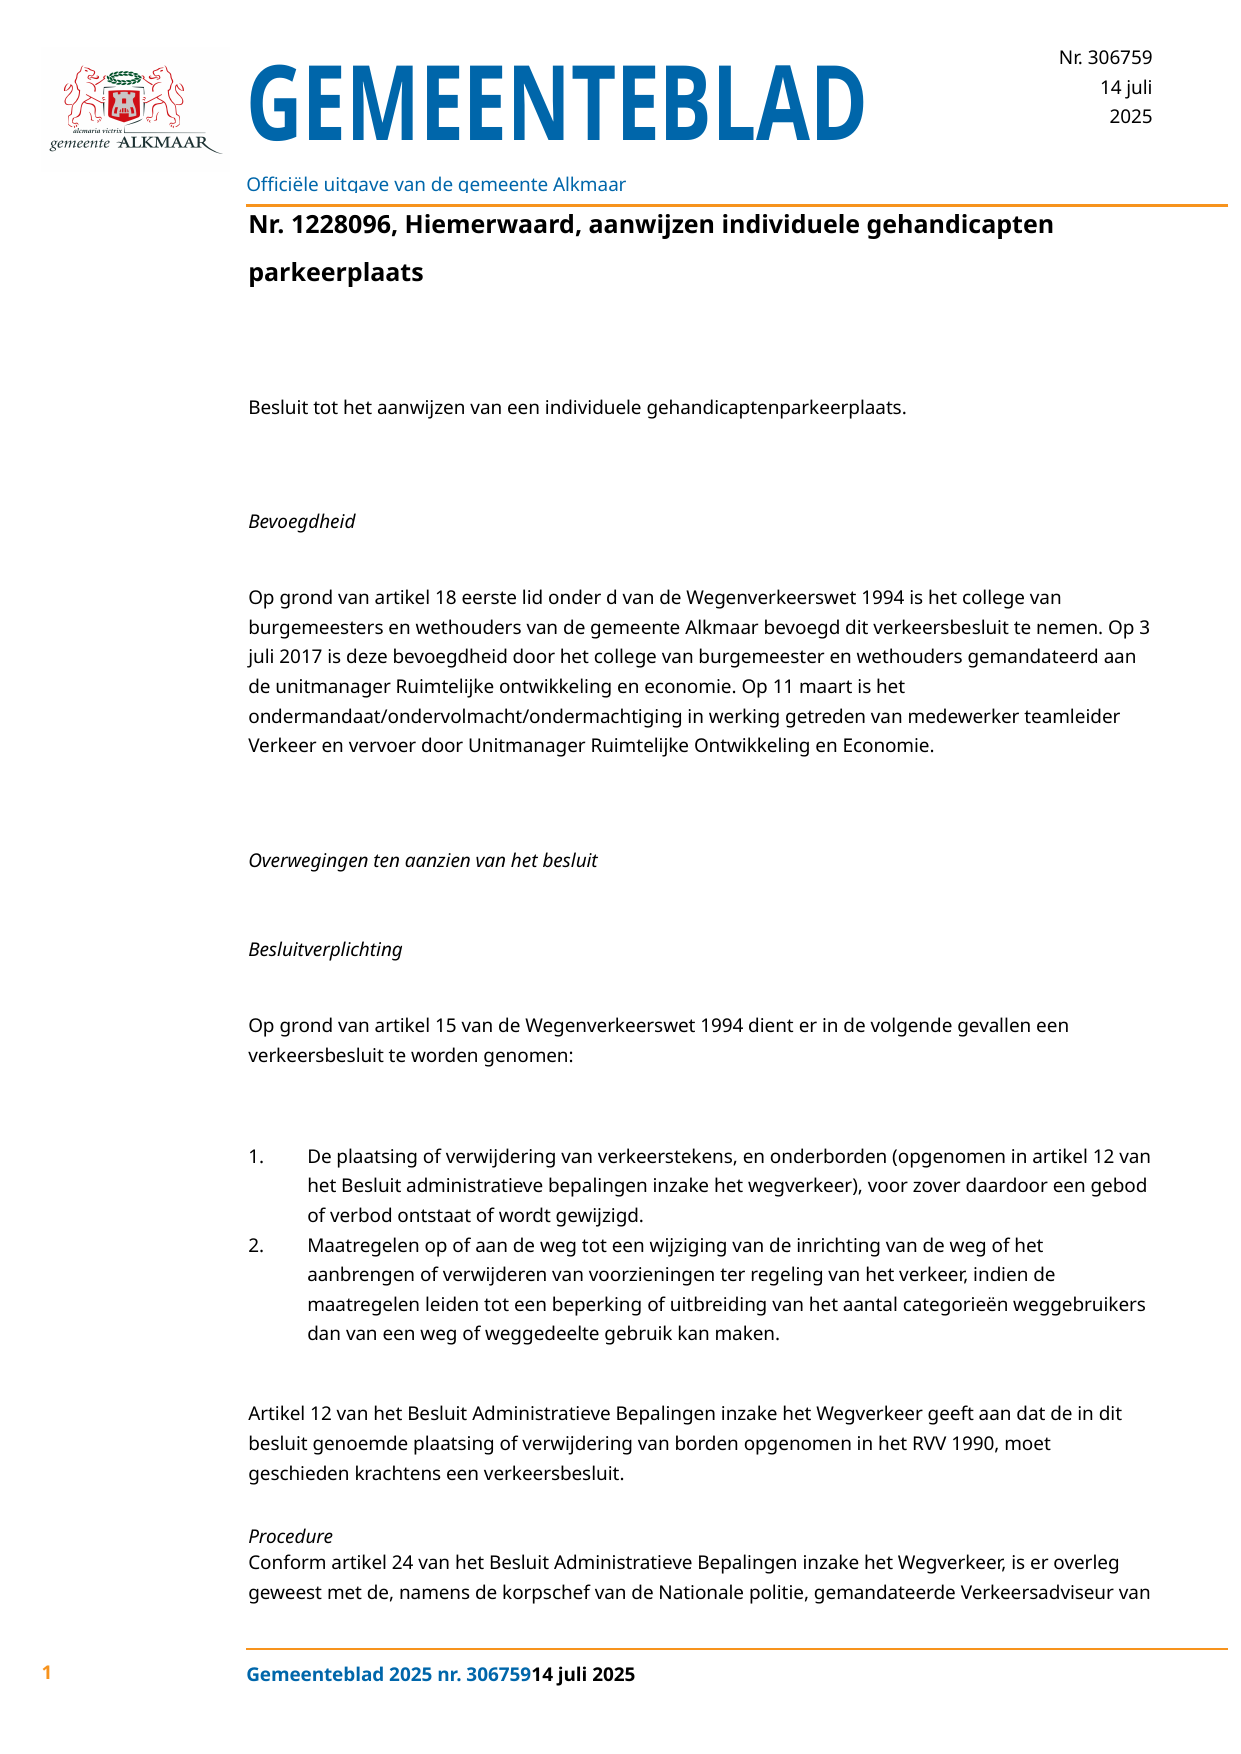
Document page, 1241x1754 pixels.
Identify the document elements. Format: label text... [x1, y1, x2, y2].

text Overwegingen ten aanzien van het besluit [248, 847, 1152, 873]
text Nr. 1228096, Hiemerwaard, aanwijzen individuele gehandicapten parkeerplaats [248, 207, 1152, 288]
text Besluit tot het aanwijzen van een individuele gehandicaptenparkeerplaats. [248, 394, 1152, 420]
text Op grond van artikel 15 van de Wegenverkeerswet 1994 dient er in de volgende gevallen een verkeersbesluit te worden genomen: [248, 1013, 1152, 1068]
text Besluitverplichting [248, 937, 1152, 962]
list De plaatsing of verwijdering van verkeerstekens, en onderborden (opgenomen in artikel 12 van het Besluit administratieve bepalingen inzake het wegverkeer), voor zover daardoor een gebod of verbod ontstaat of wordt gewijzigd. [248, 1143, 1152, 1228]
picture [41, 47, 231, 172]
text Bevoegdheid [248, 508, 1152, 534]
list Maatregelen op of aan de weg tot een wijziging van de inrichting van de weg of het aanbrengen of verwijderen van voorzieningen ter regeling van het verkeer, indien de maatregelen leiden tot een beperking of uitbreiding van het aantal categorieën weggebruikers dan van een weg of weggedeelte gebruik kan maken. [248, 1232, 1152, 1346]
text Artikel 12 van het Besluit Administratieve Bepalingen inzake het Wegverkeer geeft aan dat de in dit besluit genoemde plaatsing of verwijdering van borden opgenomen in het RVV 1990, moet geschieden krachtens een verkeersbesluit. [248, 1401, 1152, 1486]
text Procedure [248, 1524, 1152, 1549]
text Conform artikel 24 van het Besluit Administratieve Bepalingen inzake het Wegverkeer, is er overleg geweest met de, namens de korpschef van de Nationale politie, gemandateerde Verkeersadviseur van [248, 1549, 1152, 1605]
text Op grond van artikel 18 eerste lid onder d van de Wegenverkeerswet 1994 is het college van burgemeesters en wethouders van de gemeente Alkmaar bevoegd dit verkeersbesluit te nemen. Op 3 juli 2017 is deze bevoegdheid door het college van burgemeester en wethouders gemandateerd aan de unitmanager Ruimtelijke ontwikkeling en economie. Op 11 maart is het ondermandaat/ondervolmacht/ondermachtiging in werking getreden van medewerker teamleider Verkeer en vervoer door Unitmanager Ruimtelijke Ontwikkeling en Economie. [248, 584, 1152, 758]
